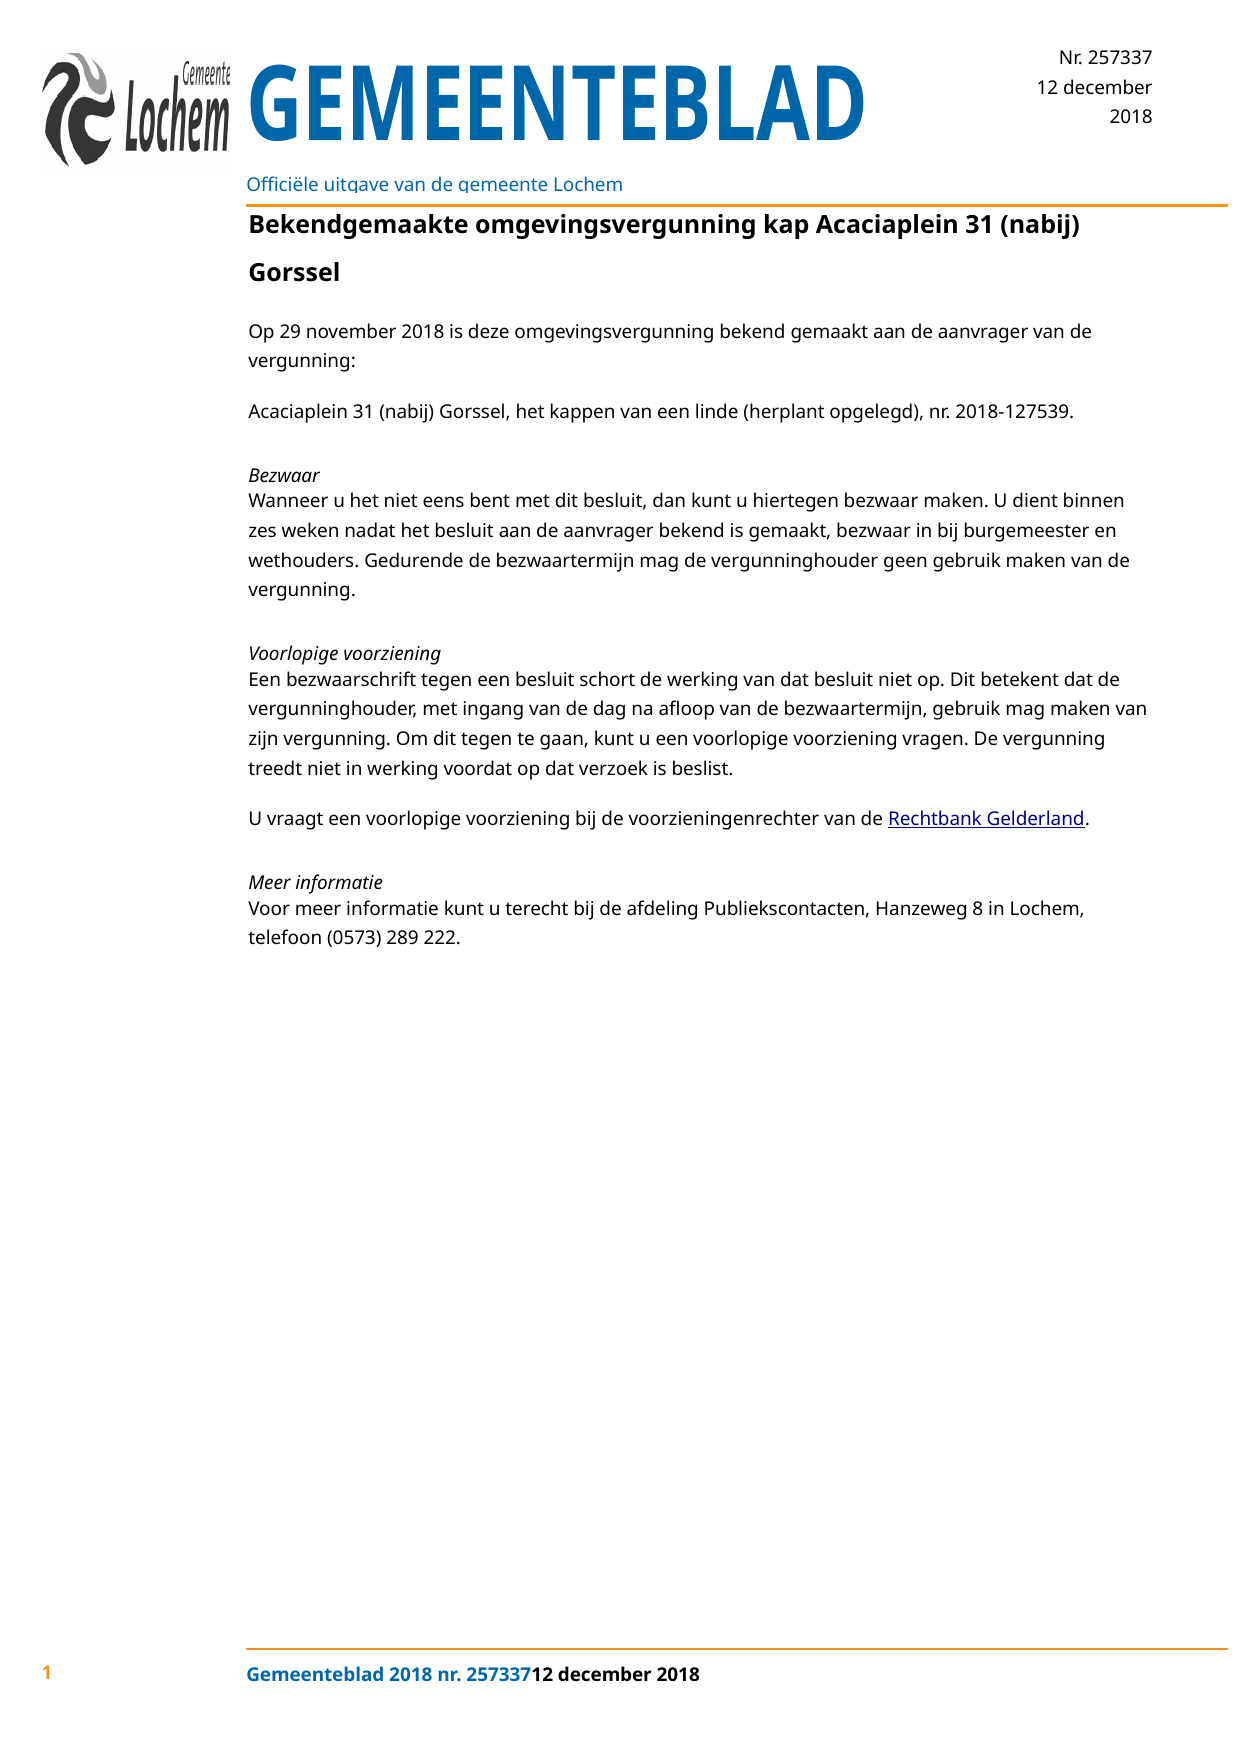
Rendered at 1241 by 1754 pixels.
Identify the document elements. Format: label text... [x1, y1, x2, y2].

picture [41, 47, 231, 172]
text Een bezwaarschrift tegen een besluit schort de werking van dat besluit niet op. Dit betekent dat de vergunninghouder, met ingang van de dag na afloop van de bezwaartermijn, gebruik mag maken van zijn vergunning. Om dit tegen te gaan, kunt u een voorlopige voorziening vragen. De vergunning treedt niet in werking voordat op dat verzoek is beslist. [248, 666, 1152, 781]
text Acaciaplein 31 (nabij) Gorssel, het kappen van een linde (herplant opgelegd), nr. 2018-127539. [248, 398, 1152, 424]
text U vraagt een voorlopige voorziening bij de voorzieningenrechter van de Rechtbank Gelderland. [248, 805, 1152, 831]
text Voorlopige voorziening [248, 640, 1152, 666]
text Wanneer u het niet eens bent met dit besluit, dan kunt u hiertegen bezwaar maken. U dient binnen zes weken nadat het besluit aan de aanvrager bekend is gemaakt, bezwaar in bij burgemeester en wethouders. Gedurende de bezwaartermijn mag de vergunninghouder geen gebruik maken van de vergunning. [248, 488, 1152, 602]
text Bezwaar [248, 462, 1152, 488]
text Bekendgemaakte omgevingsvergunning kap Acaciaplein 31 (nabij) Gorssel [248, 207, 1152, 288]
text Voor meer informatie kunt u terecht bij de afdeling Publiekscontacten, Hanzeweg 8 in Lochem, telefoon (0573) 289 222. [248, 895, 1152, 950]
text Meer informatie [248, 869, 1152, 895]
text Op 29 november 2018 is deze omgevingsvergunning bekend gemaakt aan de aanvrager van de vergunning: [248, 318, 1152, 373]
